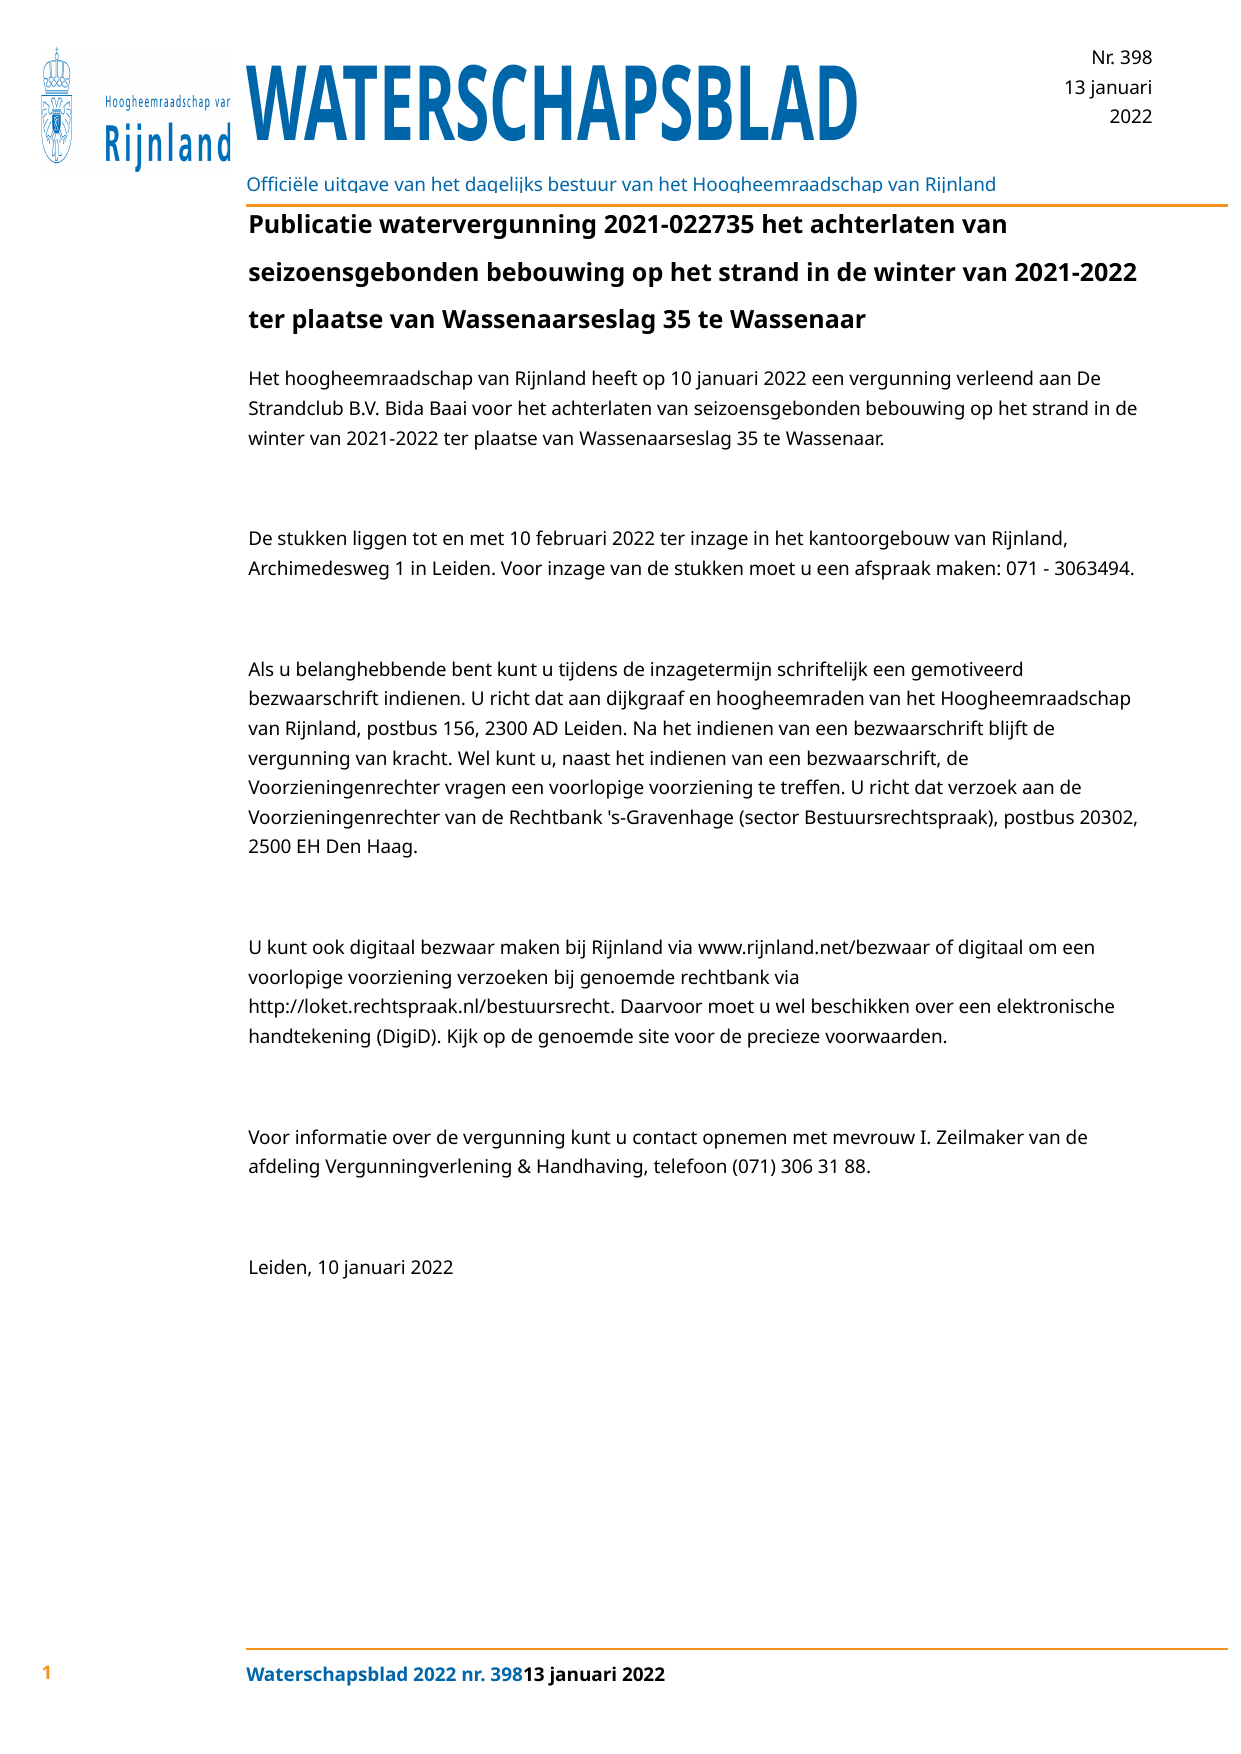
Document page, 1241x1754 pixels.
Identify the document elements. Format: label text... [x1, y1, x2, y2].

text Publicatie watervergunning 2021-022735 het achterlaten van seizoensgebonden bebouwing op het strand in de winter van 2021-2022 ter plaatse van Wassenaarseslag 35 te Wassenaar [248, 207, 1152, 336]
text Leiden, 10 januari 2022 [248, 1254, 1152, 1280]
text De stukken liggen tot en met 10 februari 2022 ter inzage in het kantoorgebouw van Rijnland, Archimedesweg 1 in Leiden. Voor inzage van de stukken moet u een afspraak maken: 071 - 3063494. [248, 526, 1152, 581]
picture [41, 47, 231, 172]
text U kunt ook digitaal bezwaar maken bij Rijnland via www.rijnland.net/bezwaar of digitaal om een voorlopige voorziening verzoeken bij genoemde rechtbank via http://loket.rechtspraak.nl/bestuursrecht. Daarvoor moet u wel beschikken over een elektronische handtekening (DigiD). Kijk op de genoemde site voor de precieze voorwaarden. [248, 934, 1152, 1049]
text Voor informatie over de vergunning kunt u contact opnemen met mevrouw I. Zeilmaker van de afdeling Vergunningverlening & Handhaving, telefoon (071) 306 31 88. [248, 1124, 1152, 1179]
text Het hoogheemraadschap van Rijnland heeft op 10 januari 2022 een vergunning verleend aan De Strandclub B.V. Bida Baai voor het achterlaten van seizoensgebonden bebouwing op het strand in de winter van 2021-2022 ter plaatse van Wassenaarseslag 35 te Wassenaar. [248, 366, 1152, 450]
text Als u belanghebbende bent kunt u tijdens de inzagetermijn schriftelijk een gemotiveerd bezwaarschrift indienen. U richt dat aan dijkgraaf en hoogheemraden van het Hoogheemraadschap van Rijnland, postbus 156, 2300 AD Leiden. Na het indienen van een bezwaarschrift blijft de vergunning van kracht. Wel kunt u, naast het indienen van een bezwaarschrift, de Voorzieningenrechter vragen een voorlopige voorziening te treffen. U richt dat verzoek aan de Voorzieningenrechter van de Rechtbank 's-Gravenhage (sector Bestuursrechtspraak), postbus 20302, 2500 EH Den Haag. [248, 656, 1152, 859]
